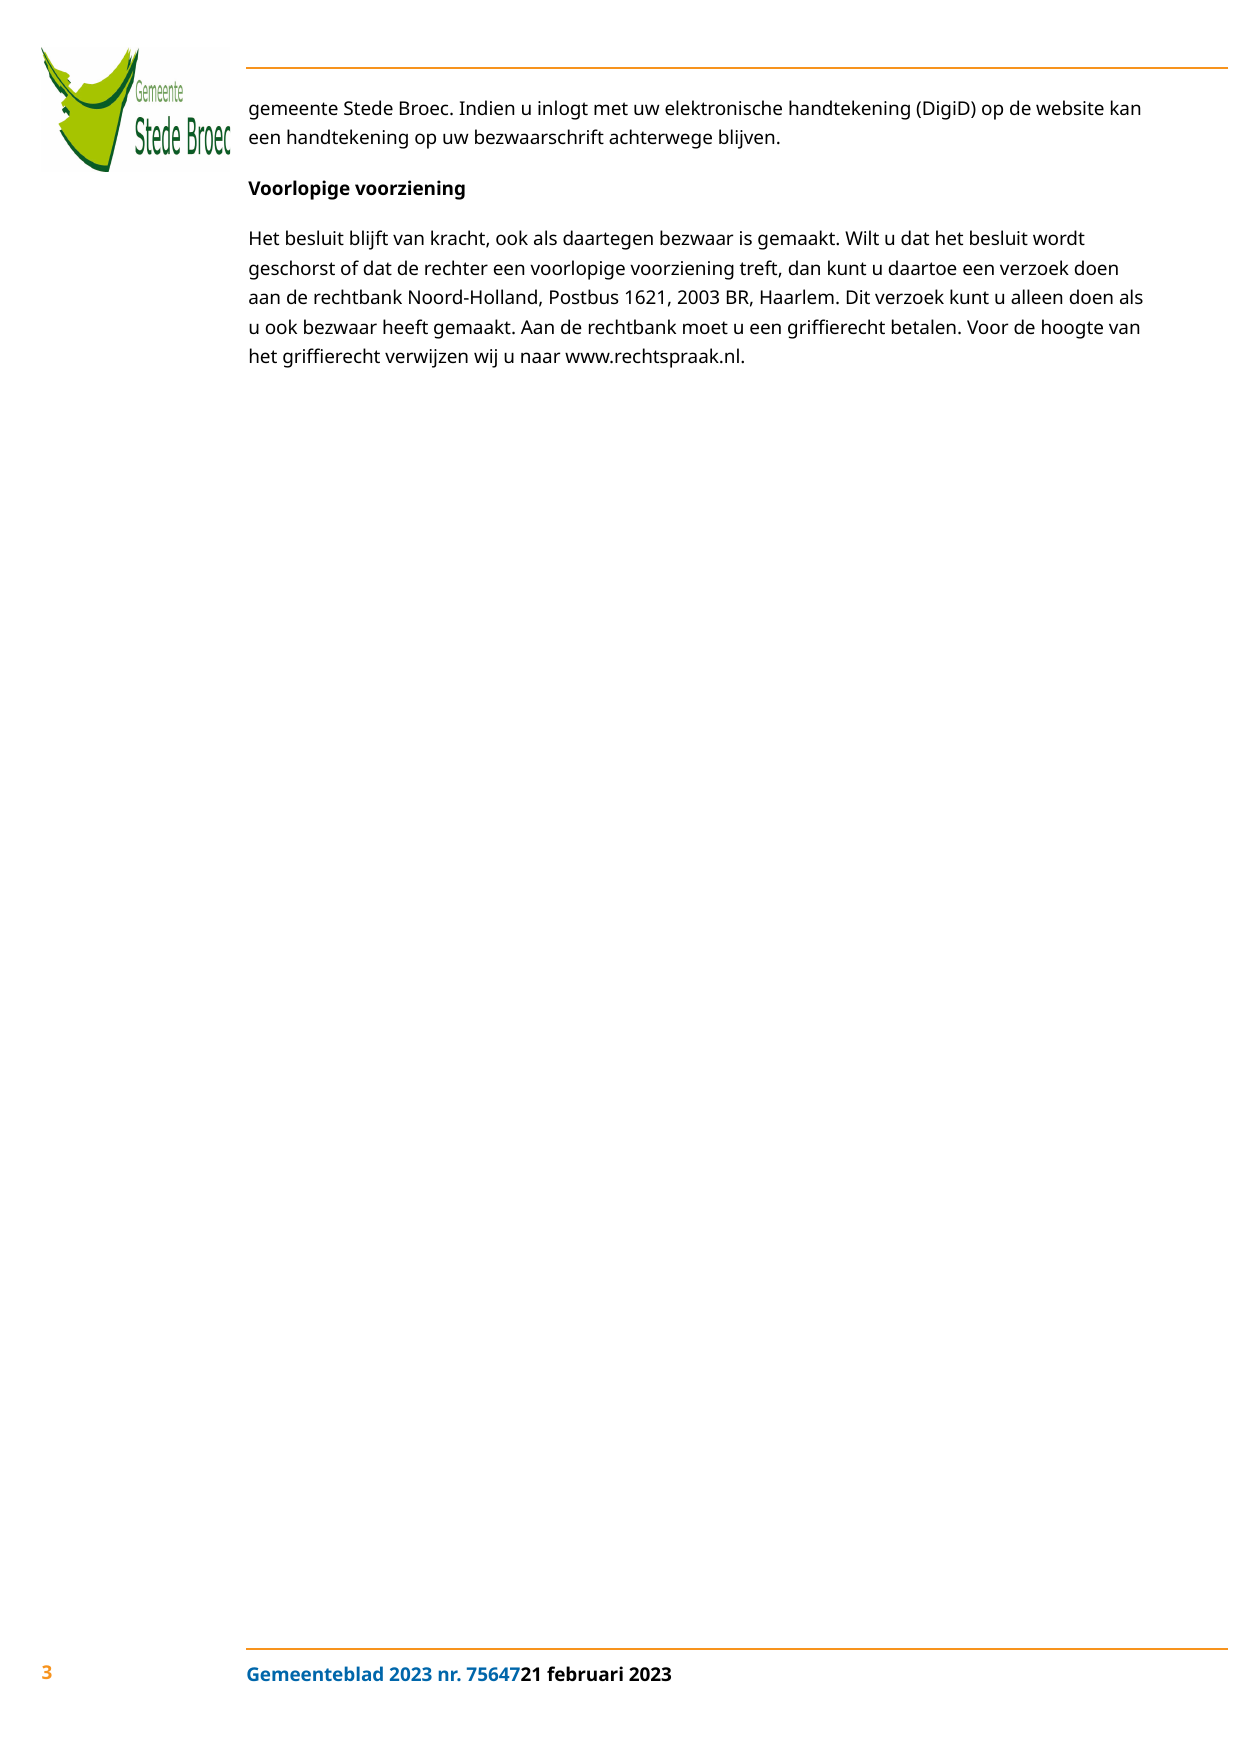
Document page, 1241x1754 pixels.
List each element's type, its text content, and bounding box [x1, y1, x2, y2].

picture [41, 47, 231, 172]
text gemeente Stede Broec. Indien u inlogt met uw elektronische handtekening (DigiD) op de website kan een handtekening op uw bezwaarschrift achterwege blijven. [248, 95, 1152, 150]
text Voorlopige voorziening [248, 175, 1152, 201]
text Het besluit blijft van kracht, ook als daartegen bezwaar is gemaakt. Wilt u dat het besluit wordt geschorst of dat de rechter een voorlopige voorziening treft, dan kunt u daartoe een verzoek doen aan de rechtbank Noord-Holland, Postbus 1621, 2003 BR, Haarlem. Dit verzoek kunt u alleen doen als u ook bezwaar heeft gemaakt. Aan de rechtbank moet u een griffierecht betalen. Voor de hoogte van het griffierecht verwijzen wij u naar www.rechtspraak.nl. [248, 225, 1152, 369]
